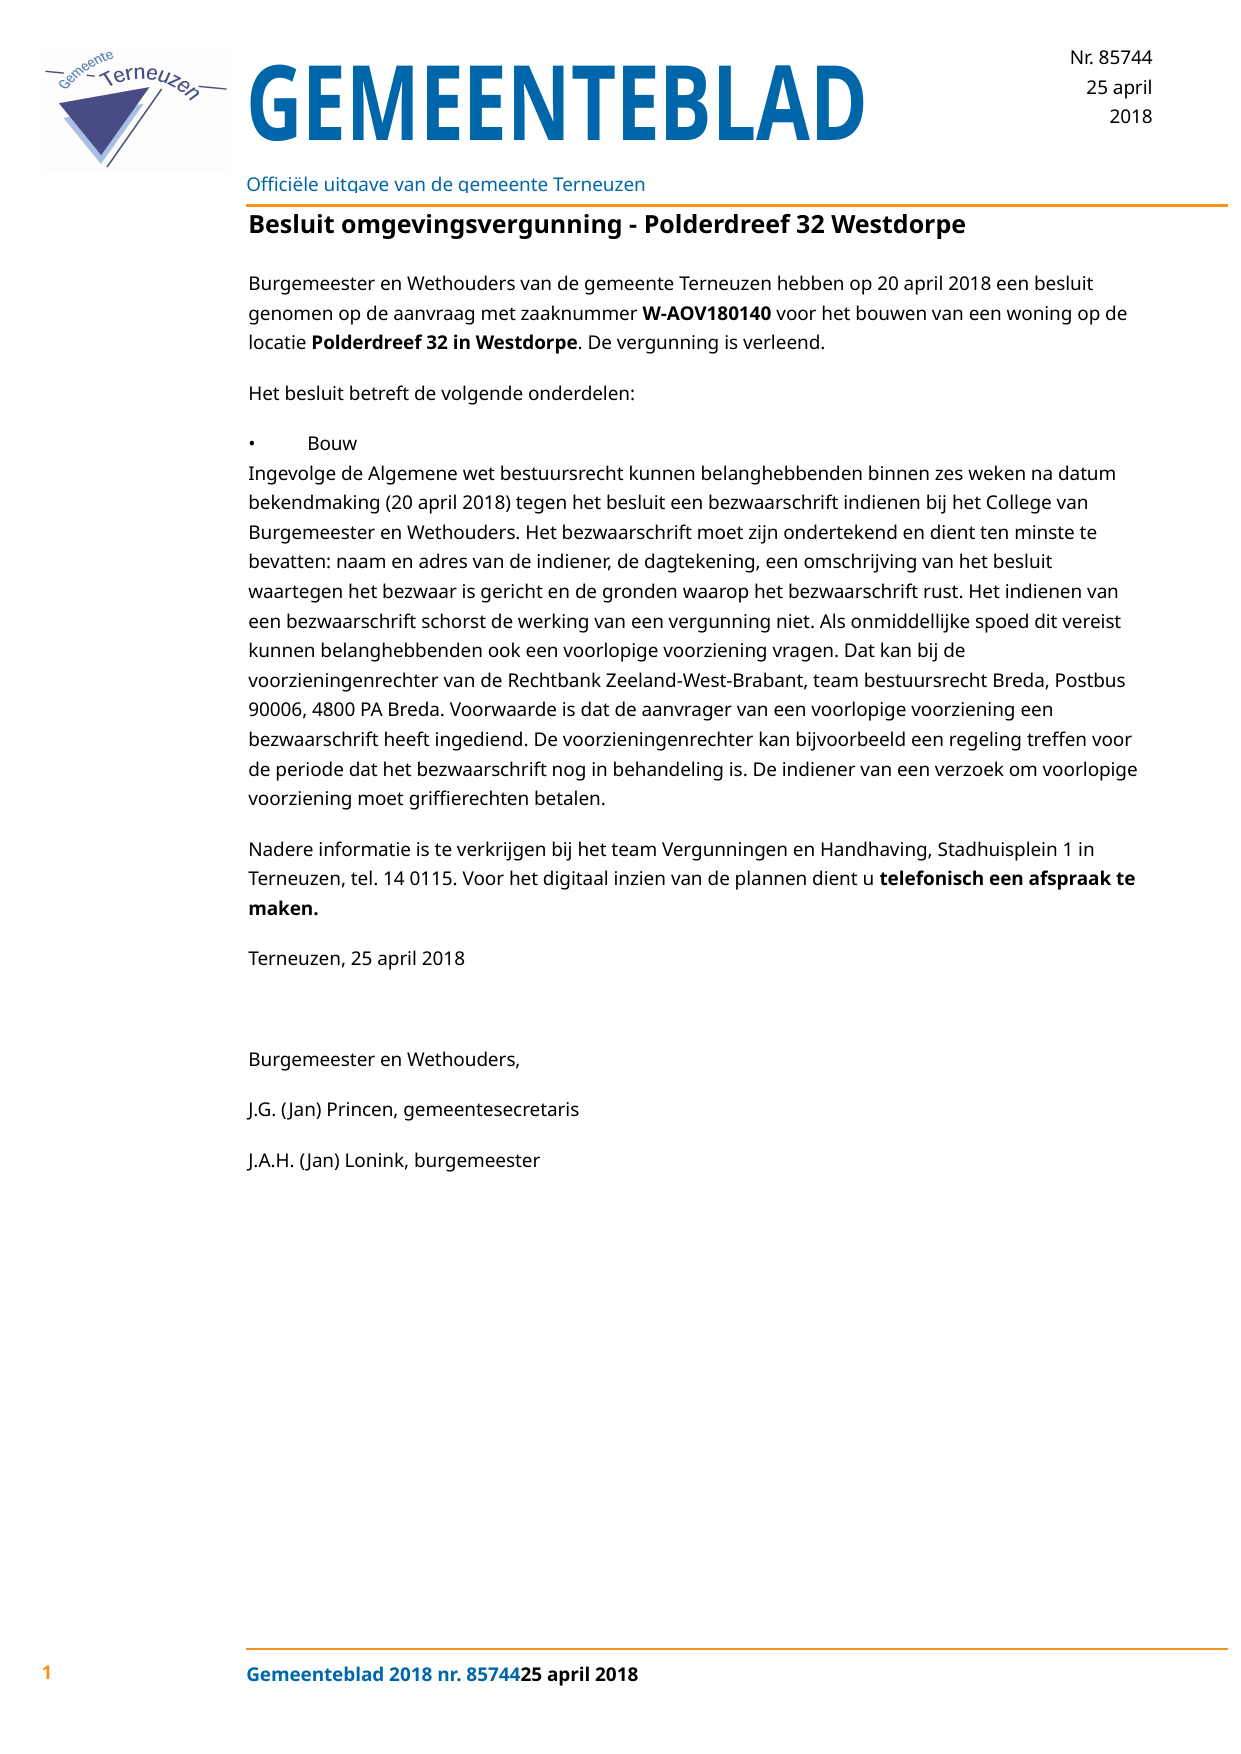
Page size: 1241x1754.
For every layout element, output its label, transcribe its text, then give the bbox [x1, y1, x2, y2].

text Terneuzen, 25 april 2018 [248, 945, 1152, 971]
text Burgemeester en Wethouders, [248, 1046, 1152, 1072]
picture [41, 47, 231, 172]
text Het besluit betreft de volgende onderdelen: [248, 380, 1152, 406]
text Nadere informatie is te verkrijgen bij het team Vergunningen en Handhaving, Stadhuisplein 1 in Terneuzen, tel. 14 0115. Voor het digitaal inzien van de plannen dient u telefonisch een afspraak te maken. [248, 836, 1152, 921]
list Bouw [248, 430, 1152, 456]
text Ingevolge de Algemene wet bestuursrecht kunnen belanghebbenden binnen zes weken na datum bekendmaking (20 april 2018) tegen het besluit een bezwaarschrift indienen bij het College van Burgemeester en Wethouders. Het bezwaarschrift moet zijn ondertekend en dient ten minste te bevatten: naam en adres van de indiener, de dagtekening, een omschrijving van het besluit waartegen het bezwaar is gericht en de gronden waarop het bezwaarschrift rust. Het indienen van een bezwaarschrift schorst de werking van een vergunning niet. Als onmiddellijke spoed dit vereist kunnen belanghebbenden ook een voorlopige voorziening vragen. Dat kan bij de voorzieningenrechter van de Rechtbank Zeeland-West-Brabant, team bestuursrecht Breda, Postbus 90006, 4800 PA Breda. Voorwaarde is dat de aanvrager van een voorlopige voorziening een bezwaarschrift heeft ingediend. De voorzieningenrechter kan bijvoorbeeld een regeling treffen voor de periode dat het bezwaarschrift nog in behandeling is. De indiener van een verzoek om voorlopige voorziening moet griffierechten betalen. [248, 460, 1152, 811]
text J.A.H. (Jan) Lonink, burgemeester [248, 1147, 1152, 1173]
text Besluit omgevingsvergunning - Polderdreef 32 Westdorpe [248, 207, 1152, 241]
text Burgemeester en Wethouders van de gemeente Terneuzen hebben op 20 april 2018 een besluit genomen op de aanvraag met zaaknummer W-AOV180140 voor het bouwen van een woning op de locatie Polderdreef 32 in Westdorpe. De vergunning is verleend. [248, 270, 1152, 355]
text J.G. (Jan) Princen, gemeentesecretaris [248, 1097, 1152, 1122]
